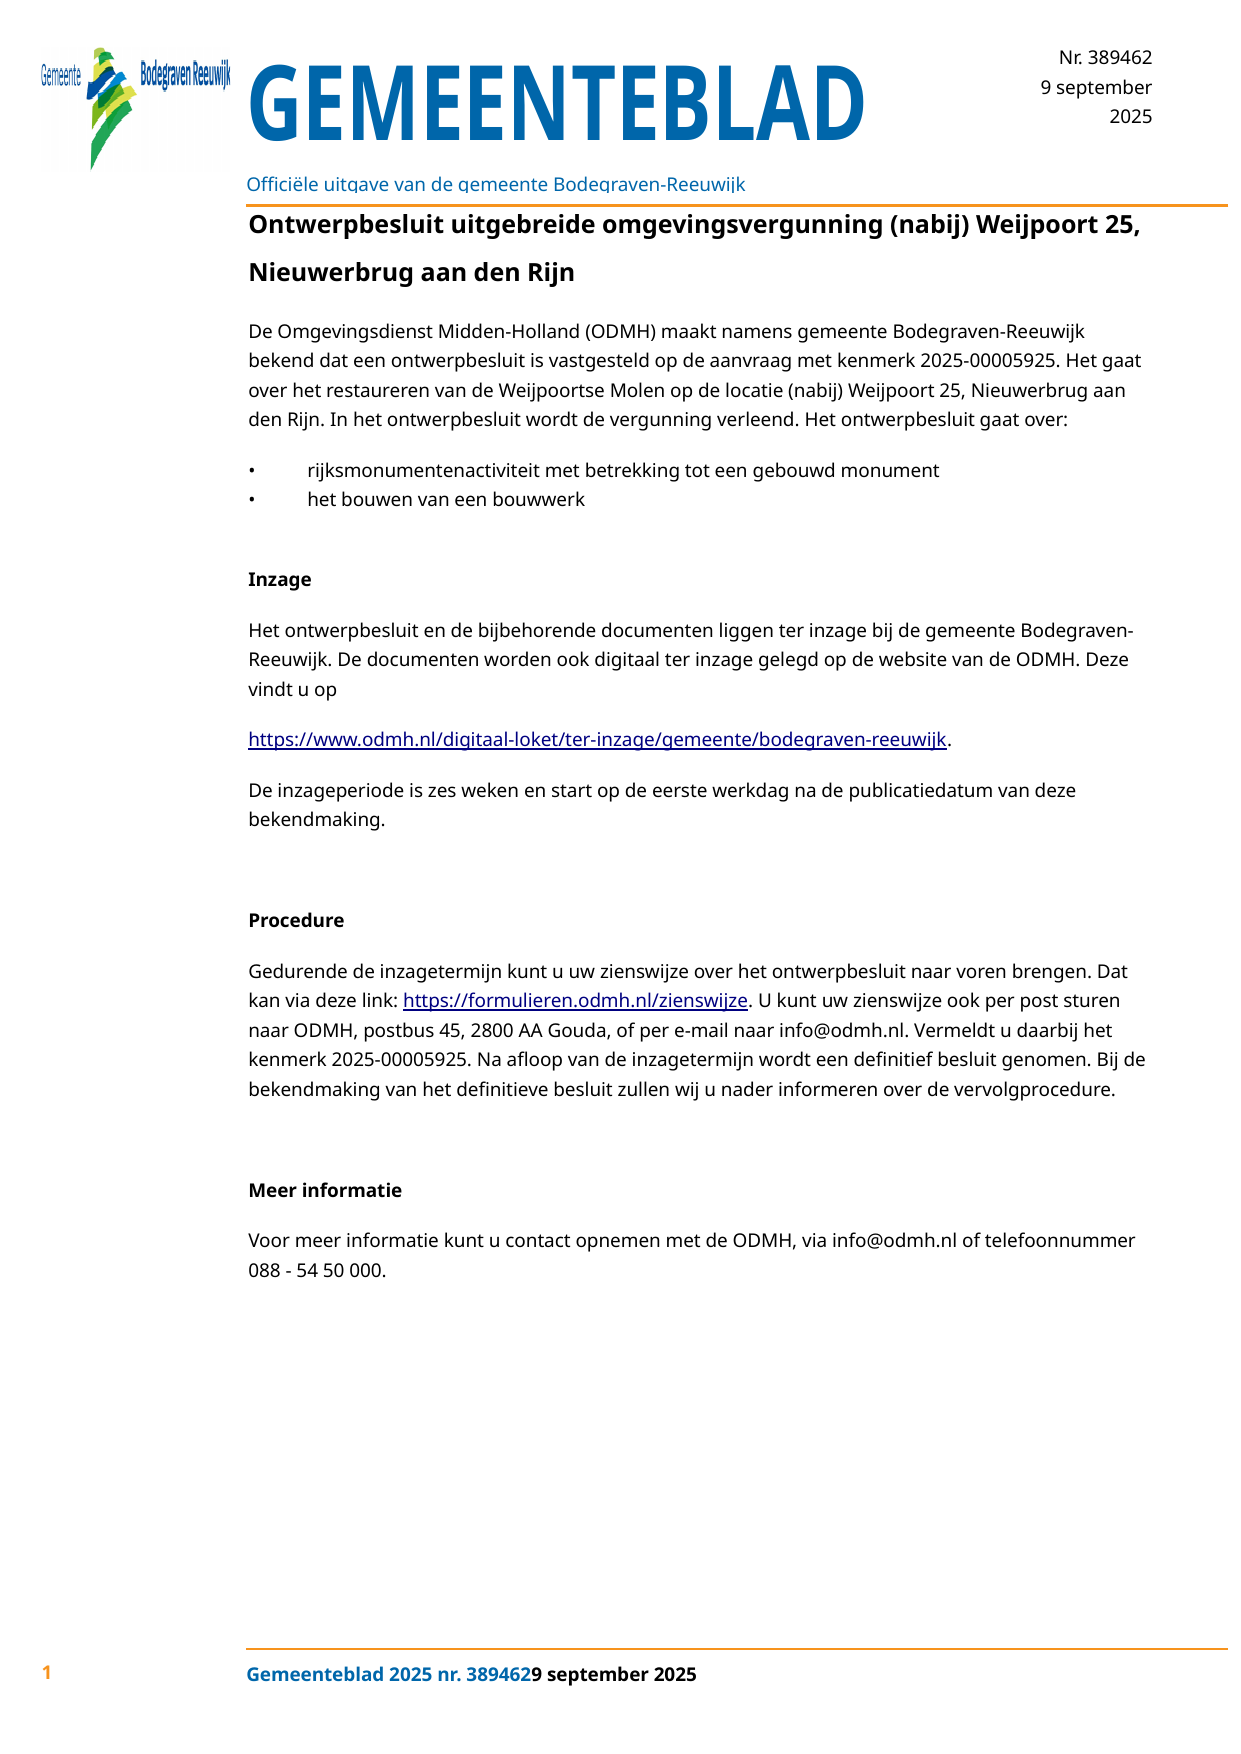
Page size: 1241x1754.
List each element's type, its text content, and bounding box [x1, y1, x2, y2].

list het bouwen van een bouwwerk [248, 487, 1152, 512]
text Ontwerpbesluit uitgebreide omgevingsvergunning (nabij) Weijpoort 25, Nieuwerbrug aan den Rijn [248, 207, 1152, 288]
picture [41, 47, 231, 172]
text De Omgevingsdienst Midden-Holland (ODMH) maakt namens gemeente Bodegraven-Reeuwijk bekend dat een ontwerpbesluit is vastgesteld op de aanvraag met kenmerk 2025-00005925. Het gaat over het restaureren van de Weijpoortse Molen op de locatie (nabij) Weijpoort 25, Nieuwerbrug aan den Rijn. In het ontwerpbesluit wordt de vergunning verleend. Het ontwerpbesluit gaat over: [248, 318, 1152, 432]
text Inzage [248, 567, 1152, 592]
text Procedure [248, 907, 1152, 933]
list rijksmonumentenactiviteit met betrekking tot een gebouwd monument [248, 457, 1152, 483]
text Voor meer informatie kunt u contact opnemen met de ODMH, via info@odmh.nl of telefoonnummer 088 - 54 50 000. [248, 1227, 1152, 1283]
text Gedurende de inzagetermijn kunt u uw zienswijze over het ontwerpbesluit naar voren brengen. Dat kan via deze link: https://formulieren.odmh.nl/zienswijze. U kunt uw zienswijze ook per post sturen naar ODMH, postbus 45, 2800 AA Gouda, of per e-mail naar info@odmh.nl. Vermeldt u daarbij het kenmerk 2025-00005925. Na afloop van de inzagetermijn wordt een definitief besluit genomen. Bij de bekendmaking van het definitieve besluit zullen wij u nader informeren over de vervolgprocedure. [248, 958, 1152, 1102]
text Meer informatie [248, 1177, 1152, 1203]
text Het ontwerpbesluit en de bijbehorende documenten liggen ter inzage bij de gemeente Bodegraven-Reeuwijk. De documenten worden ook digitaal ter inzage gelegd op de website van de ODMH. Deze vindt u op [248, 617, 1152, 702]
text De inzageperiode is zes weken en start op de eerste werkdag na de publicatiedatum van deze bekendmaking. [248, 777, 1152, 832]
text https://www.odmh.nl/digitaal-loket/ter-inzage/gemeente/bodegraven-reeuwijk. [248, 727, 1152, 752]
